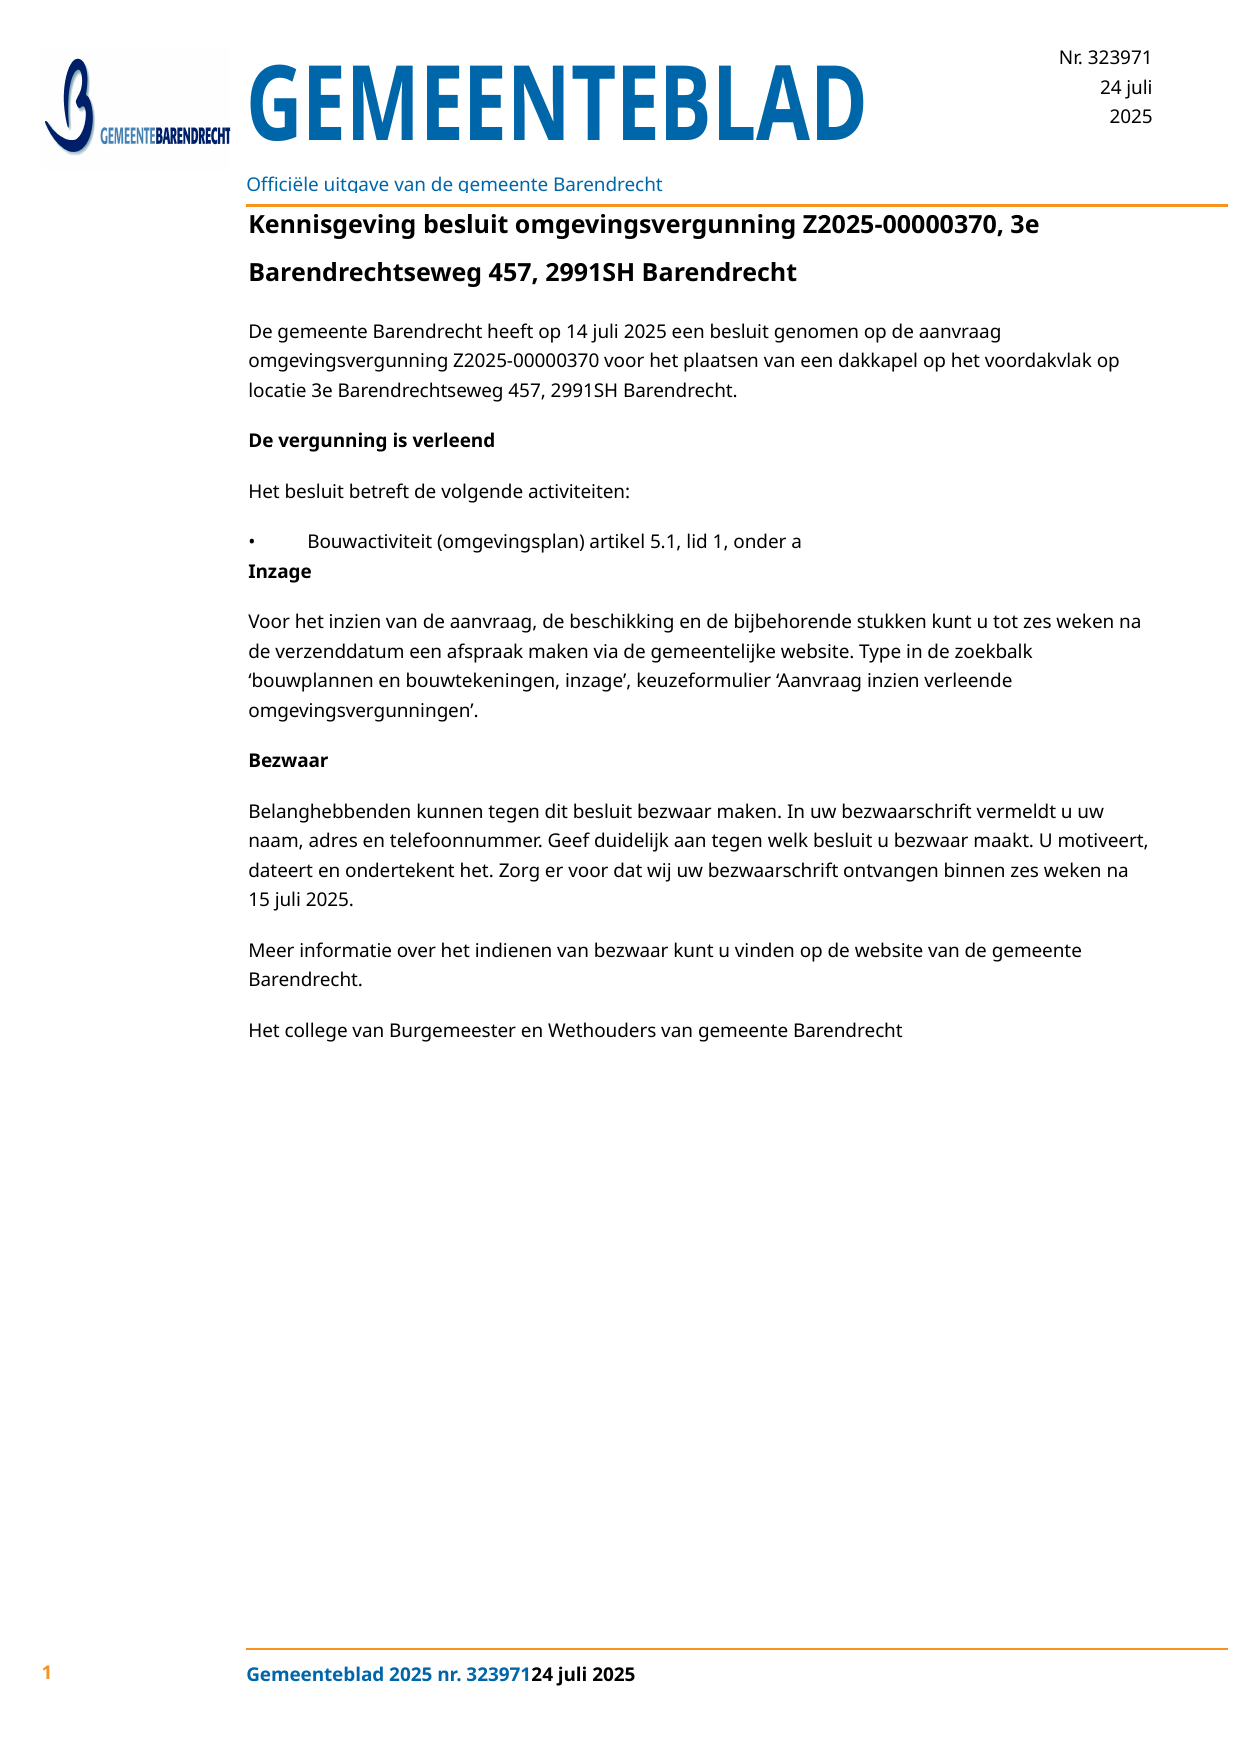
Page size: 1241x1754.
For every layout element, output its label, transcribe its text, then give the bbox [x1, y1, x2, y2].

text Belanghebbenden kunnen tegen dit besluit bezwaar maken. In uw bezwaarschrift vermeldt u uw naam, adres en telefoonnummer. Geef duidelijk aan tegen welk besluit u bezwaar maakt. U motiveert, dateert en ondertekent het. Zorg er voor dat wij uw bezwaarschrift ontvangen binnen zes weken na 15 juli 2025. [248, 798, 1152, 912]
text Voor het inzien van de aanvraag, de beschikking en de bijbehorende stukken kunt u tot zes weken na de verzenddatum een afspraak maken via de gemeentelijke website. Type in de zoekbalk ‘bouwplannen en bouwtekeningen, inzage’, keuzeformulier ‘Aanvraag inzien verleende omgevingsvergunningen’. [248, 608, 1152, 723]
text Inzage [248, 558, 1152, 584]
text Bezwaar [248, 747, 1152, 773]
text Het besluit betreft de volgende activiteiten: [248, 478, 1152, 504]
text Meer informatie over het indienen van bezwaar kunt u vinden op de website van de gemeente Barendrecht. [248, 937, 1152, 992]
text De vergunning is verleend [248, 427, 1152, 453]
text De gemeente Barendrecht heeft op 14 juli 2025 een besluit genomen op de aanvraag omgevingsvergunning Z2025-00000370 voor het plaatsen van een dakkapel op het voordakvlak op locatie 3e Barendrechtseweg 457, 2991SH Barendrecht. [248, 318, 1152, 403]
text Kennisgeving besluit omgevingsvergunning Z2025-00000370, 3e Barendrechtseweg 457, 2991SH Barendrecht [248, 207, 1152, 288]
text Het college van Burgemeester en Wethouders van gemeente Barendrecht [248, 1017, 1152, 1043]
list Bouwactiviteit (omgevingsplan) artikel 5.1, lid 1, onder a [248, 528, 1152, 554]
picture [41, 47, 231, 172]
